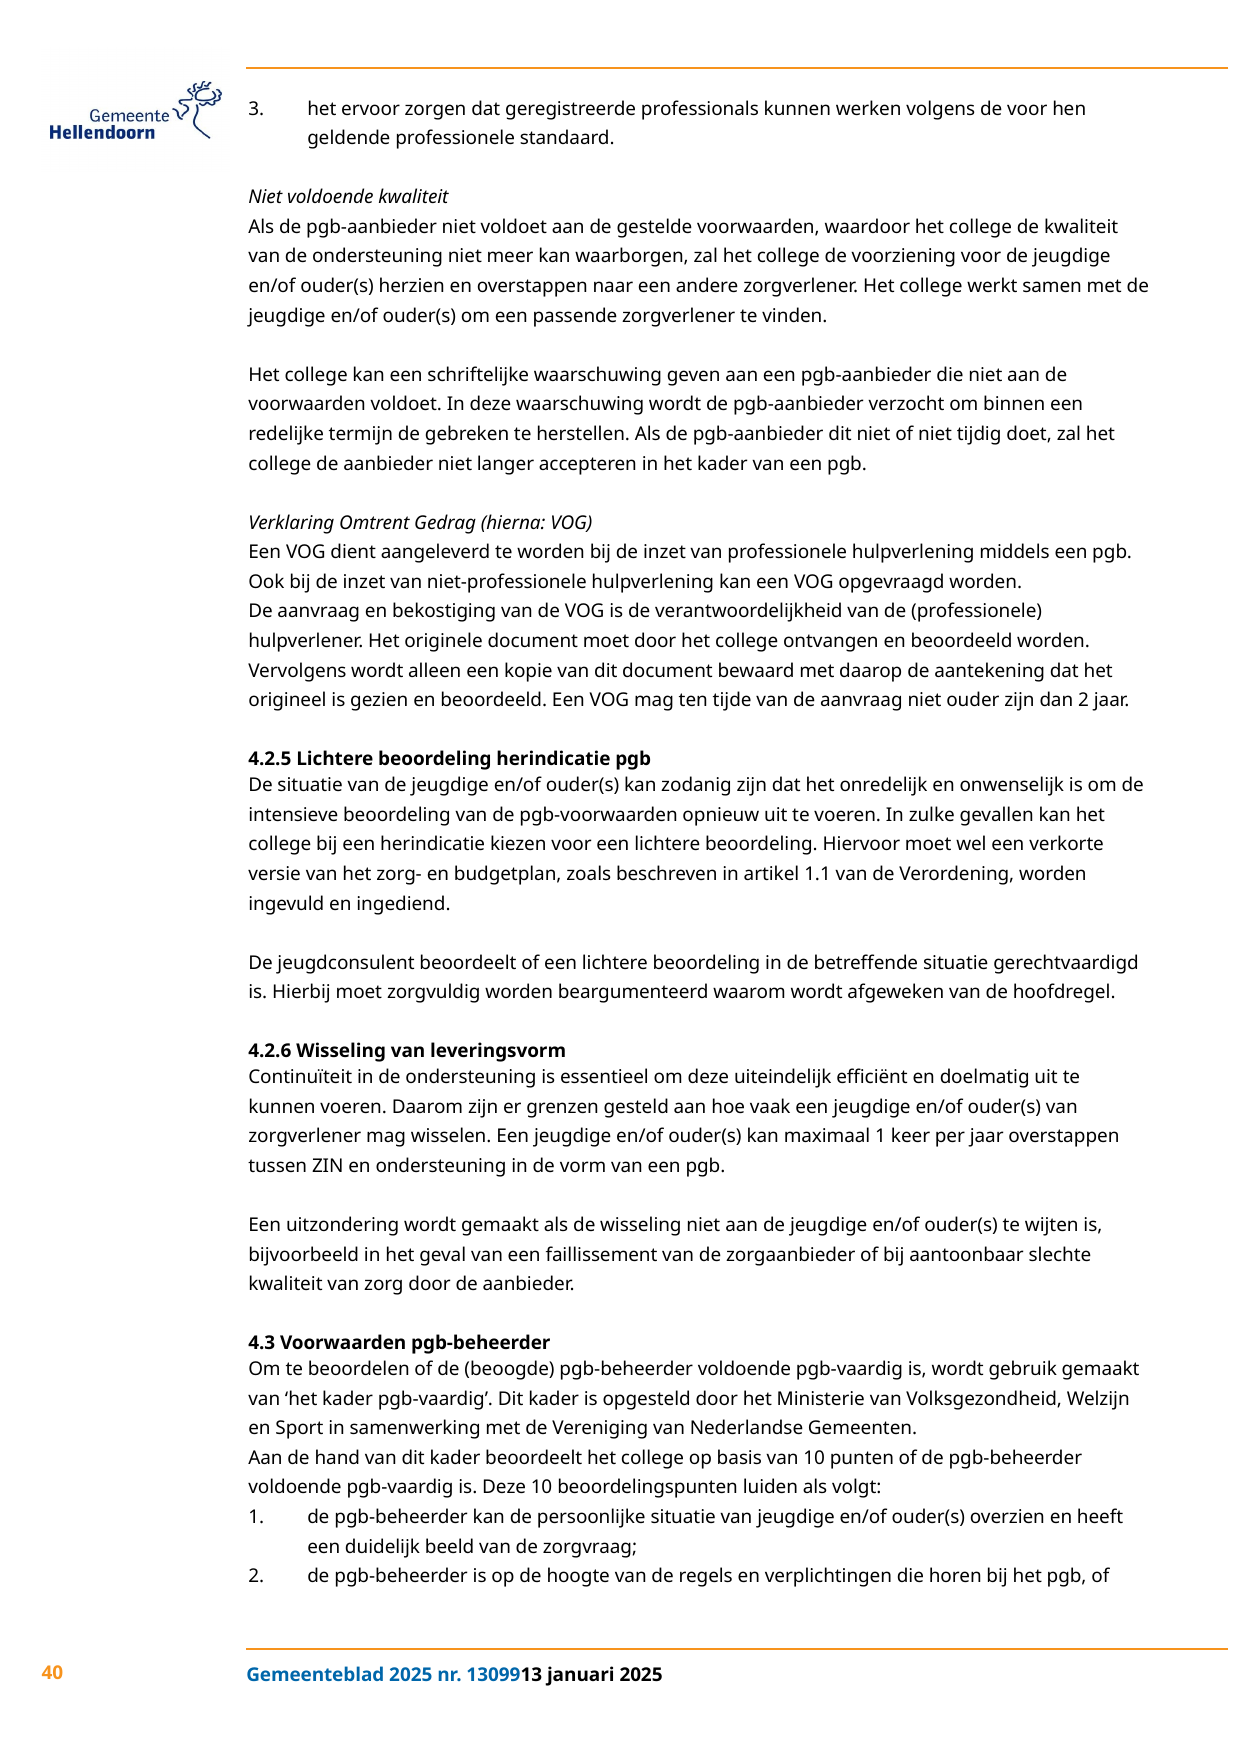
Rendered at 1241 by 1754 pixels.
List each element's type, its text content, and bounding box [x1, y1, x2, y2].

list de pgb-beheerder kan de persoonlijke situatie van jeugdige en/of ouder(s) overzien en heeft een duidelijk beeld van de zorgvraag; [248, 1503, 1152, 1558]
text Een VOG dient aangeleverd te worden bij de inzet van professionele hulpverlening middels een pgb. Ook bij de inzet van niet-professionele hulpverlening kan een VOG opgevraagd worden. [248, 538, 1152, 594]
text De jeugdconsulent beoordeelt of een lichtere beoordeling in de betreffende situatie gerechtvaardigd is. Hierbij moet zorgvuldig worden beargumenteerd waarom wordt afgeweken van de hoofdregel. [248, 949, 1152, 1004]
list het ervoor zorgen dat geregistreerde professionals kunnen werken volgens de voor hen geldende professionele standaard. [248, 95, 1152, 150]
text Verklaring Omtrent Gedrag (hierna: VOG) [248, 509, 1152, 535]
text De situatie van de jeugdige en/of ouder(s) kan zodanig zijn dat het onredelijk en onwenselijk is om de intensieve beoordeling van de pgb-voorwaarden opnieuw uit te voeren. In zulke gevallen kan het college bij een herindicatie kiezen voor een lichtere beoordeling. Hiervoor moet wel een verkorte versie van het zorg- en budgetplan, zoals beschreven in artikel 1.1 van de Verordening, worden ingevuld en ingediend. [248, 771, 1152, 915]
list de pgb-beheerder is op de hoogte van de regels en verplichtingen die horen bij het pgb, of [248, 1562, 1152, 1588]
text Om te beoordelen of de (beoogde) pgb-beheerder voldoende pgb-vaardig is, wordt gebruik gemaakt van ‘het kader pgb-vaardig’. Dit kader is opgesteld door het Ministerie van Volksgezondheid, Welzijn en Sport in samenwerking met de Vereniging van Nederlandse Gemeenten. [248, 1355, 1152, 1440]
text 4.2.6 Wisseling van leveringsvorm [248, 1038, 1152, 1063]
text Als de pgb-aanbieder niet voldoet aan de gestelde voorwaarden, waardoor het college de kwaliteit van de ondersteuning niet meer kan waarborgen, zal het college de voorziening voor de jeugdige en/of ouder(s) herzien en overstappen naar een andere zorgverlener. Het college werkt samen met de jeugdige en/of ouder(s) om een passende zorgverlener te vinden. [248, 213, 1152, 328]
text Het college kan een schriftelijke waarschuwing geven aan een pgb-aanbieder die niet aan de voorwaarden voldoet. In deze waarschuwing wordt de pgb-aanbieder verzocht om binnen een redelijke termijn de gebreken te herstellen. Als de pgb-aanbieder dit niet of niet tijdig doet, zal het college de aanbieder niet langer accepteren in het kader van een pgb. [248, 361, 1152, 476]
text Aan de hand van dit kader beoordeelt het college op basis van 10 punten of de pgb-beheerder voldoende pgb-vaardig is. Deze 10 beoordelingspunten luiden als volgt: [248, 1444, 1152, 1499]
text 4.2.5 Lichtere beoordeling herindicatie pgb [248, 746, 1152, 771]
text De aanvraag en bekostiging van de VOG is de verantwoordelijkheid van de (professionele) hulpverlener. Het originele document moet door het college ontvangen en beoordeeld worden. Vervolgens wordt alleen een kopie van dit document bewaard met daarop de aantekening dat het origineel is gezien en beoordeeld. Een VOG mag ten tijde van de aanvraag niet ouder zijn dan 2 jaar. [248, 598, 1152, 712]
text 4.3 Voorwaarden pgb-beheerder [248, 1329, 1152, 1355]
text Continuïteit in de ondersteuning is essentieel om deze uiteindelijk efficiënt en doelmatig uit te kunnen voeren. Daarom zijn er grenzen gesteld aan hoe vaak een jeugdige en/of ouder(s) van zorgverlener mag wisselen. Een jeugdige en/of ouder(s) kan maximaal 1 keer per jaar overstappen tussen ZIN en ondersteuning in de vorm van een pgb. [248, 1063, 1152, 1178]
text Niet voldoende kwaliteit [248, 183, 1152, 209]
picture [41, 47, 231, 172]
text Een uitzondering wordt gemaakt als de wisseling niet aan de jeugdige en/of ouder(s) te wijten is, bijvoorbeeld in het geval van een faillissement van de zorgaanbieder of bij aantoonbaar slechte kwaliteit van zorg door de aanbieder. [248, 1211, 1152, 1296]
